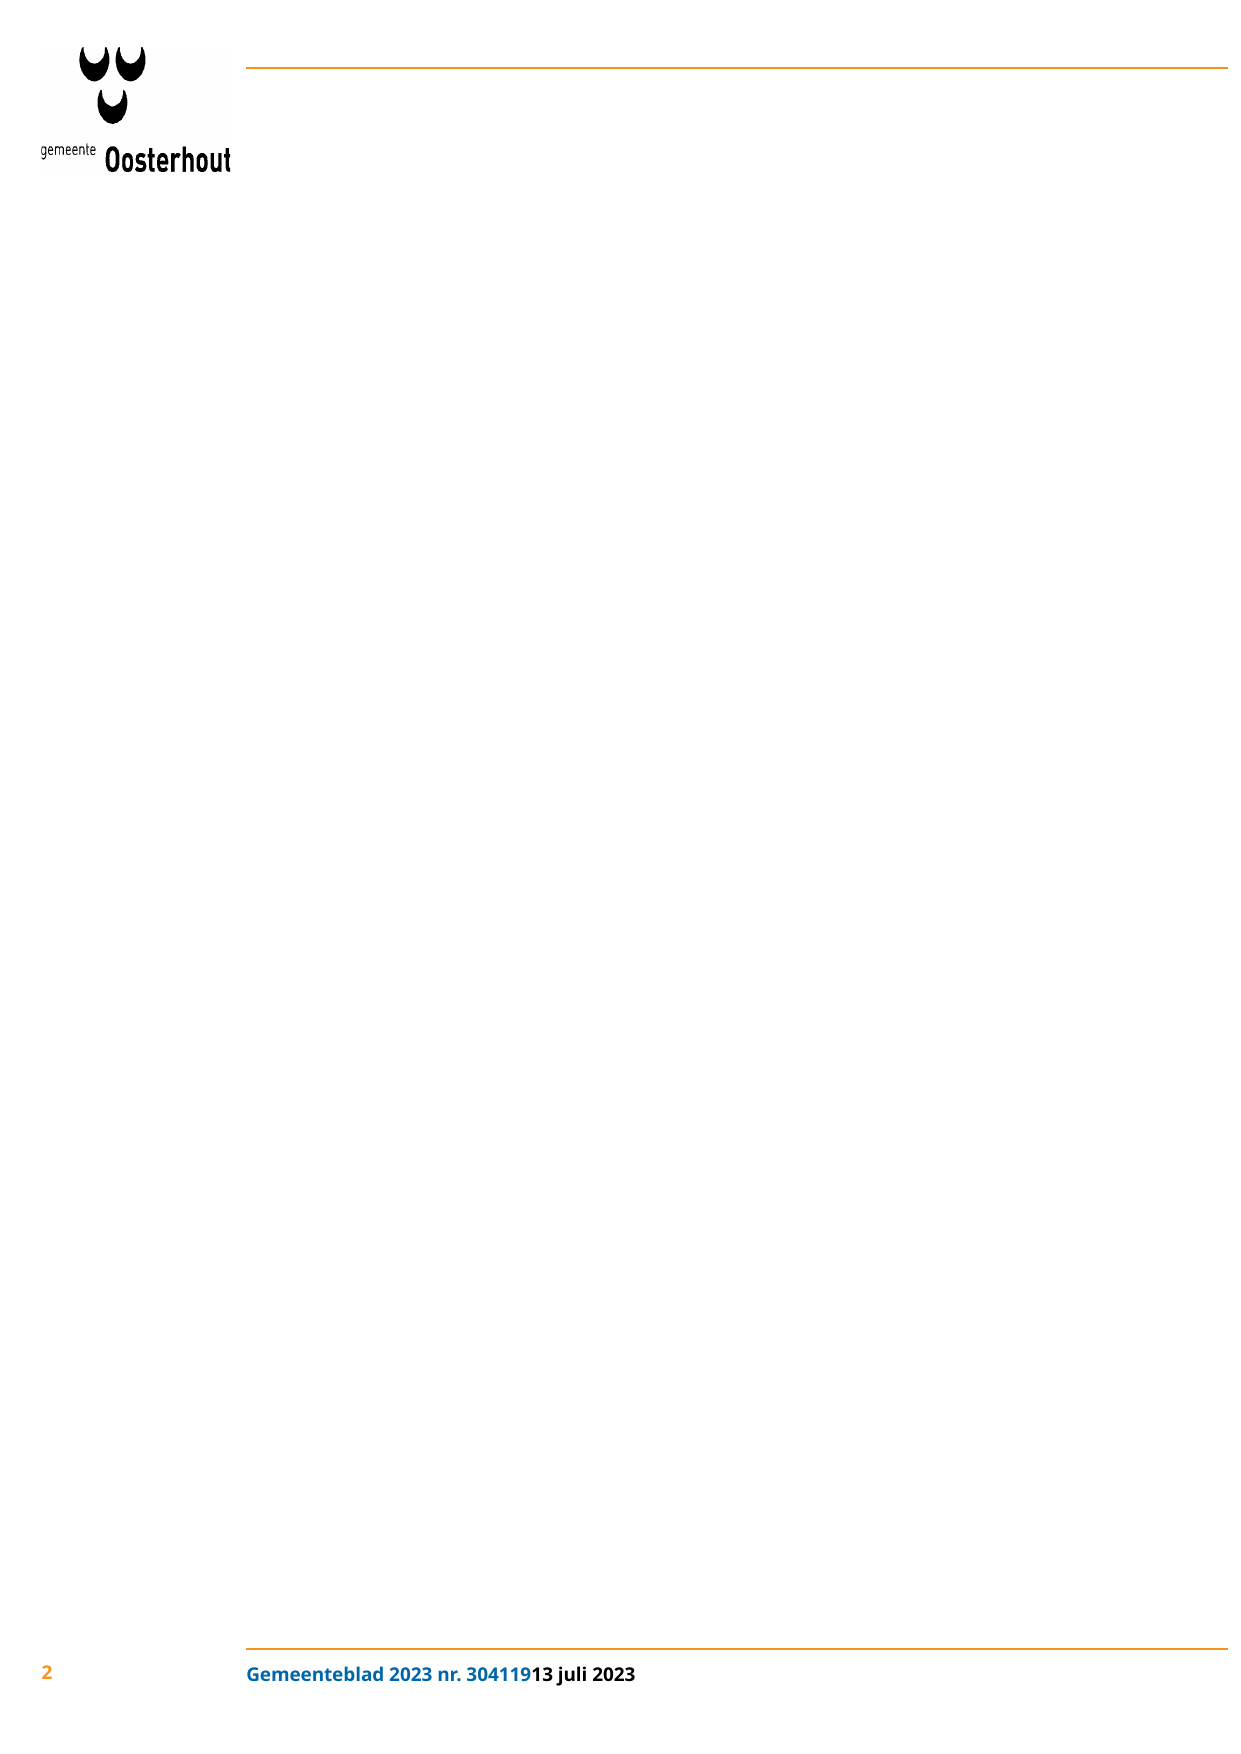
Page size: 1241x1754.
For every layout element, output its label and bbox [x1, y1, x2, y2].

picture [41, 47, 231, 172]
